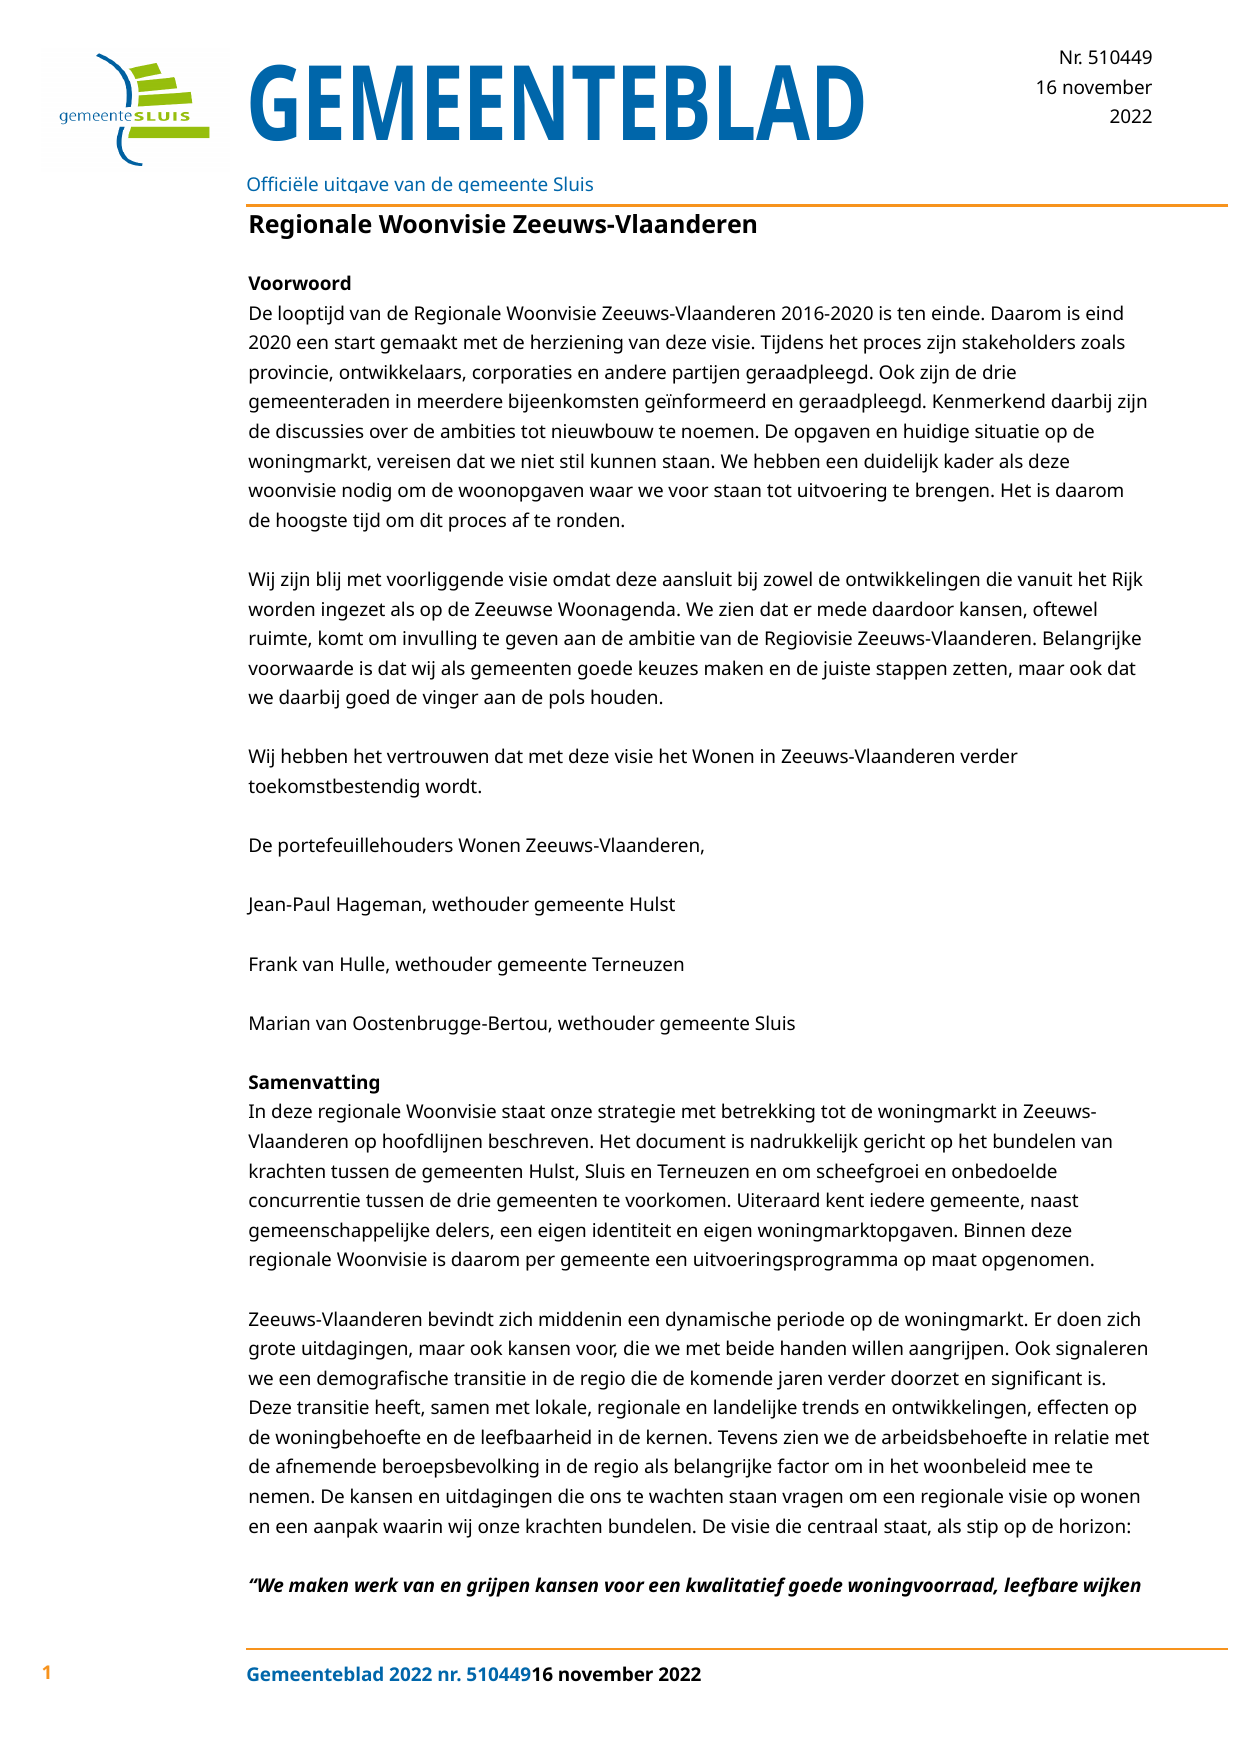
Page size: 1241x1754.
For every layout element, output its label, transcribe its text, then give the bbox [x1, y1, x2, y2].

text De portefeuillehouders Wonen Zeeuws-Vlaanderen, [248, 832, 1152, 858]
text Frank van Hulle, wethouder gemeente Terneuzen [248, 951, 1152, 976]
text Wij zijn blij met voorliggende visie omdat deze aansluit bij zowel de ontwikkelingen die vanuit het Rijk worden ingezet als op de Zeeuwse Woonagenda. We zien dat er mede daardoor kansen, oftewel ruimte, komt om invulling te geven aan de ambitie van de Regiovisie Zeeuws-Vlaanderen. Belangrijke voorwaarde is dat wij als gemeenten goede keuzes maken en de juiste stappen zetten, maar ook dat we daarbij goed de vinger aan de pols houden. [248, 566, 1152, 710]
text “We maken werk van en grijpen kansen voor een kwalitatief goede woningvoorraad, leefbare wijken [248, 1572, 1152, 1598]
text Marian van Oostenbrugge-Bertou, wethouder gemeente Sluis [248, 1010, 1152, 1036]
text Samenvatting [248, 1069, 1152, 1095]
text Voorwoord [248, 270, 1152, 296]
text Jean-Paul Hageman, wethouder gemeente Hulst [248, 892, 1152, 917]
picture [41, 47, 231, 172]
text Zeeuws-Vlaanderen bevindt zich middenin een dynamische periode op de woningmarkt. Er doen zich grote uitdagingen, maar ook kansen voor, die we met beide handen willen aangrijpen. Ook signaleren we een demografische transitie in de regio die de komende jaren verder doorzet en significant is. Deze transitie heeft, samen met lokale, regionale en landelijke trends en ontwikkelingen, effecten op de woningbehoefte en de leefbaarheid in de kernen. Tevens zien we de arbeidsbehoefte in relatie met de afnemende beroepsbevolking in de regio als belangrijke factor om in het woonbeleid mee te nemen. De kansen en uitdagingen die ons te wachten staan vragen om een regionale visie op wonen en een aanpak waarin wij onze krachten bundelen. De visie die centraal staat, als stip op de horizon: [248, 1306, 1152, 1538]
text Regionale Woonvisie Zeeuws-Vlaanderen [248, 207, 1152, 241]
text In deze regionale Woonvisie staat onze strategie met betrekking tot de woningmarkt in Zeeuws-Vlaanderen op hoofdlijnen beschreven. Het document is nadrukkelijk gericht op het bundelen van krachten tussen de gemeenten Hulst, Sluis en Terneuzen en om scheefgroei en onbedoelde concurrentie tussen de drie gemeenten te voorkomen. Uiteraard kent iedere gemeente, naast gemeenschappelijke delers, een eigen identiteit en eigen woningmarktopgaven. Binnen deze regionale Woonvisie is daarom per gemeente een uitvoeringsprogramma op maat opgenomen. [248, 1099, 1152, 1272]
text Wij hebben het vertrouwen dat met deze visie het Wonen in Zeeuws-Vlaanderen verder toekomstbestendig wordt. [248, 744, 1152, 799]
text De looptijd van de Regionale Woonvisie Zeeuws-Vlaanderen 2016-2020 is ten einde. Daarom is eind 2020 een start gemaakt met de herziening van deze visie. Tijdens het proces zijn stakeholders zoals provincie, ontwikkelaars, corporaties en andere partijen geraadpleegd. Ook zijn de drie gemeenteraden in meerdere bijeenkomsten geïnformeerd en geraadpleegd. Kenmerkend daarbij zijn de discussies over de ambities tot nieuwbouw te noemen. De opgaven en huidige situatie op de woningmarkt, vereisen dat we niet stil kunnen staan. We hebben een duidelijk kader als deze woonvisie nodig om de woonopgaven waar we voor staan tot uitvoering te brengen. Het is daarom de hoogste tijd om dit proces af te ronden. [248, 300, 1152, 533]
